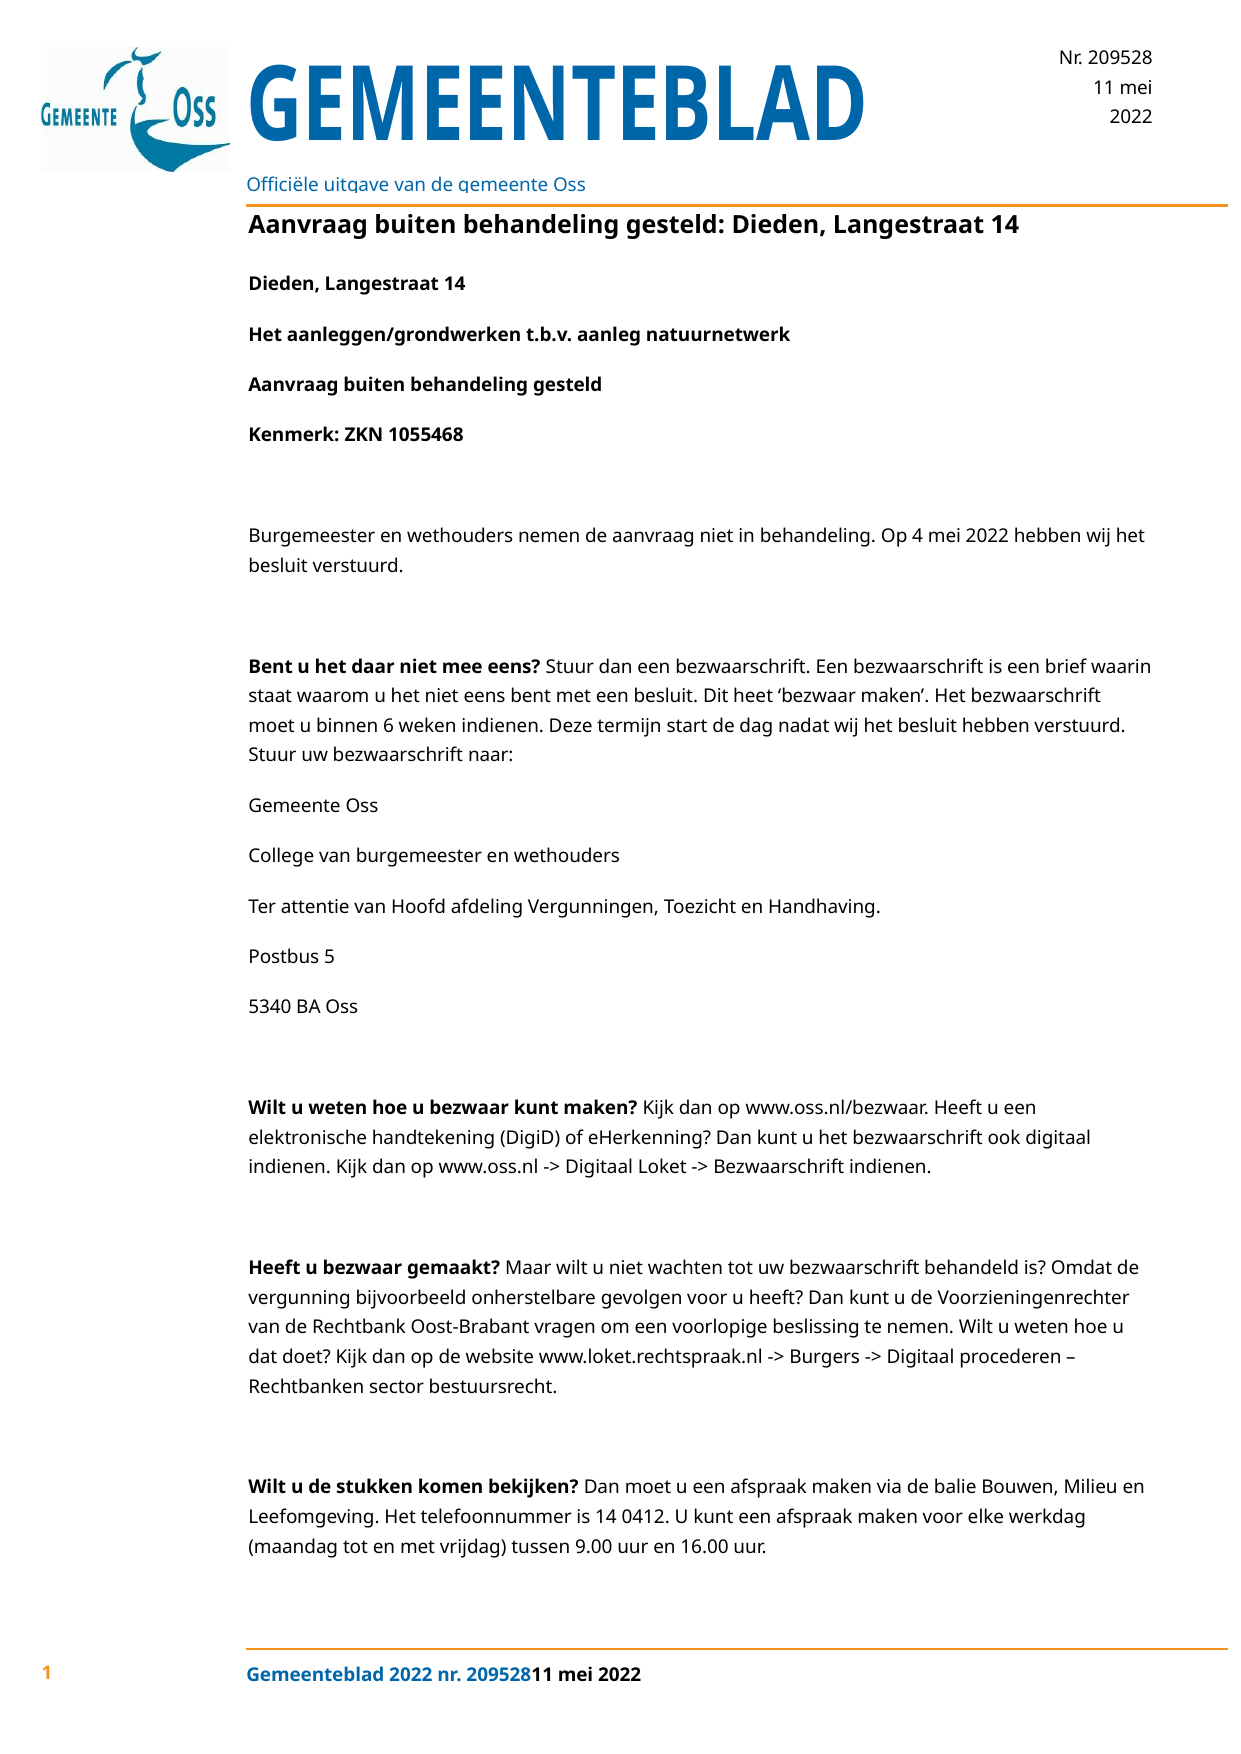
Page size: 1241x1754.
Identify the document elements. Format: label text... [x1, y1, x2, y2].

picture [41, 47, 231, 172]
text College van burgemeester en wethouders [248, 842, 1152, 868]
text 5340 BA Oss [248, 994, 1152, 1019]
text Gemeente Oss [248, 792, 1152, 818]
text Kenmerk: ZKN 1055468 [248, 422, 1152, 447]
text Postbus 5 [248, 943, 1152, 969]
text Heeft u bezwaar gemaakt? Maar wilt u niet wachten tot uw bezwaarschrift behandeld is? Omdat de vergunning bijvoorbeeld onherstelbare gevolgen voor u heeft? Dan kunt u de Voorzieningenrechter van de Rechtbank Oost-Brabant vragen om een voorlopige beslissing te nemen. Wilt u weten hoe u dat doet? Kijk dan op de website www.loket.rechtspraak.nl -> Burgers -> Digitaal procederen – Rechtbanken sector bestuursrecht. [248, 1254, 1152, 1398]
text Wilt u de stukken komen bekijken? Dan moet u een afspraak maken via de balie Bouwen, Milieu en Leefomgeving. Het telefoonnummer is 14 0412. U kunt een afspraak maken voor elke werkdag (maandag tot en met vrijdag) tussen 9.00 uur en 16.00 uur. [248, 1474, 1152, 1558]
text Dieden, Langestraat 14 [248, 270, 1152, 296]
text Bent u het daar niet mee eens? Stuur dan een bezwaarschrift. Een bezwaarschrift is een brief waarin staat waarom u het niet eens bent met een besluit. Dit heet ‘bezwaar maken’. Het bezwaarschrift moet u binnen 6 weken indienen. Deze termijn start de dag nadat wij het besluit hebben verstuurd. Stuur uw bezwaarschrift naar: [248, 653, 1152, 767]
text Aanvraag buiten behandeling gesteld: Dieden, Langestraat 14 [248, 207, 1152, 241]
text Aanvraag buiten behandeling gesteld [248, 371, 1152, 397]
text Wilt u weten hoe u bezwaar kunt maken? Kijk dan op www.oss.nl/bezwaar. Heeft u een elektronische handtekening (DigiD) of eHerkenning? Dan kunt u het bezwaarschrift ook digitaal indienen. Kijk dan op www.oss.nl -> Digitaal Loket -> Bezwaarschrift indienen. [248, 1094, 1152, 1179]
text Burgemeester en wethouders nemen de aanvraag niet in behandeling. Op 4 mei 2022 hebben wij het besluit verstuurd. [248, 522, 1152, 578]
text Ter attentie van Hoofd afdeling Vergunningen, Toezicht en Handhaving. [248, 893, 1152, 918]
text Het aanleggen/grondwerken t.b.v. aanleg natuurnetwerk [248, 321, 1152, 346]
